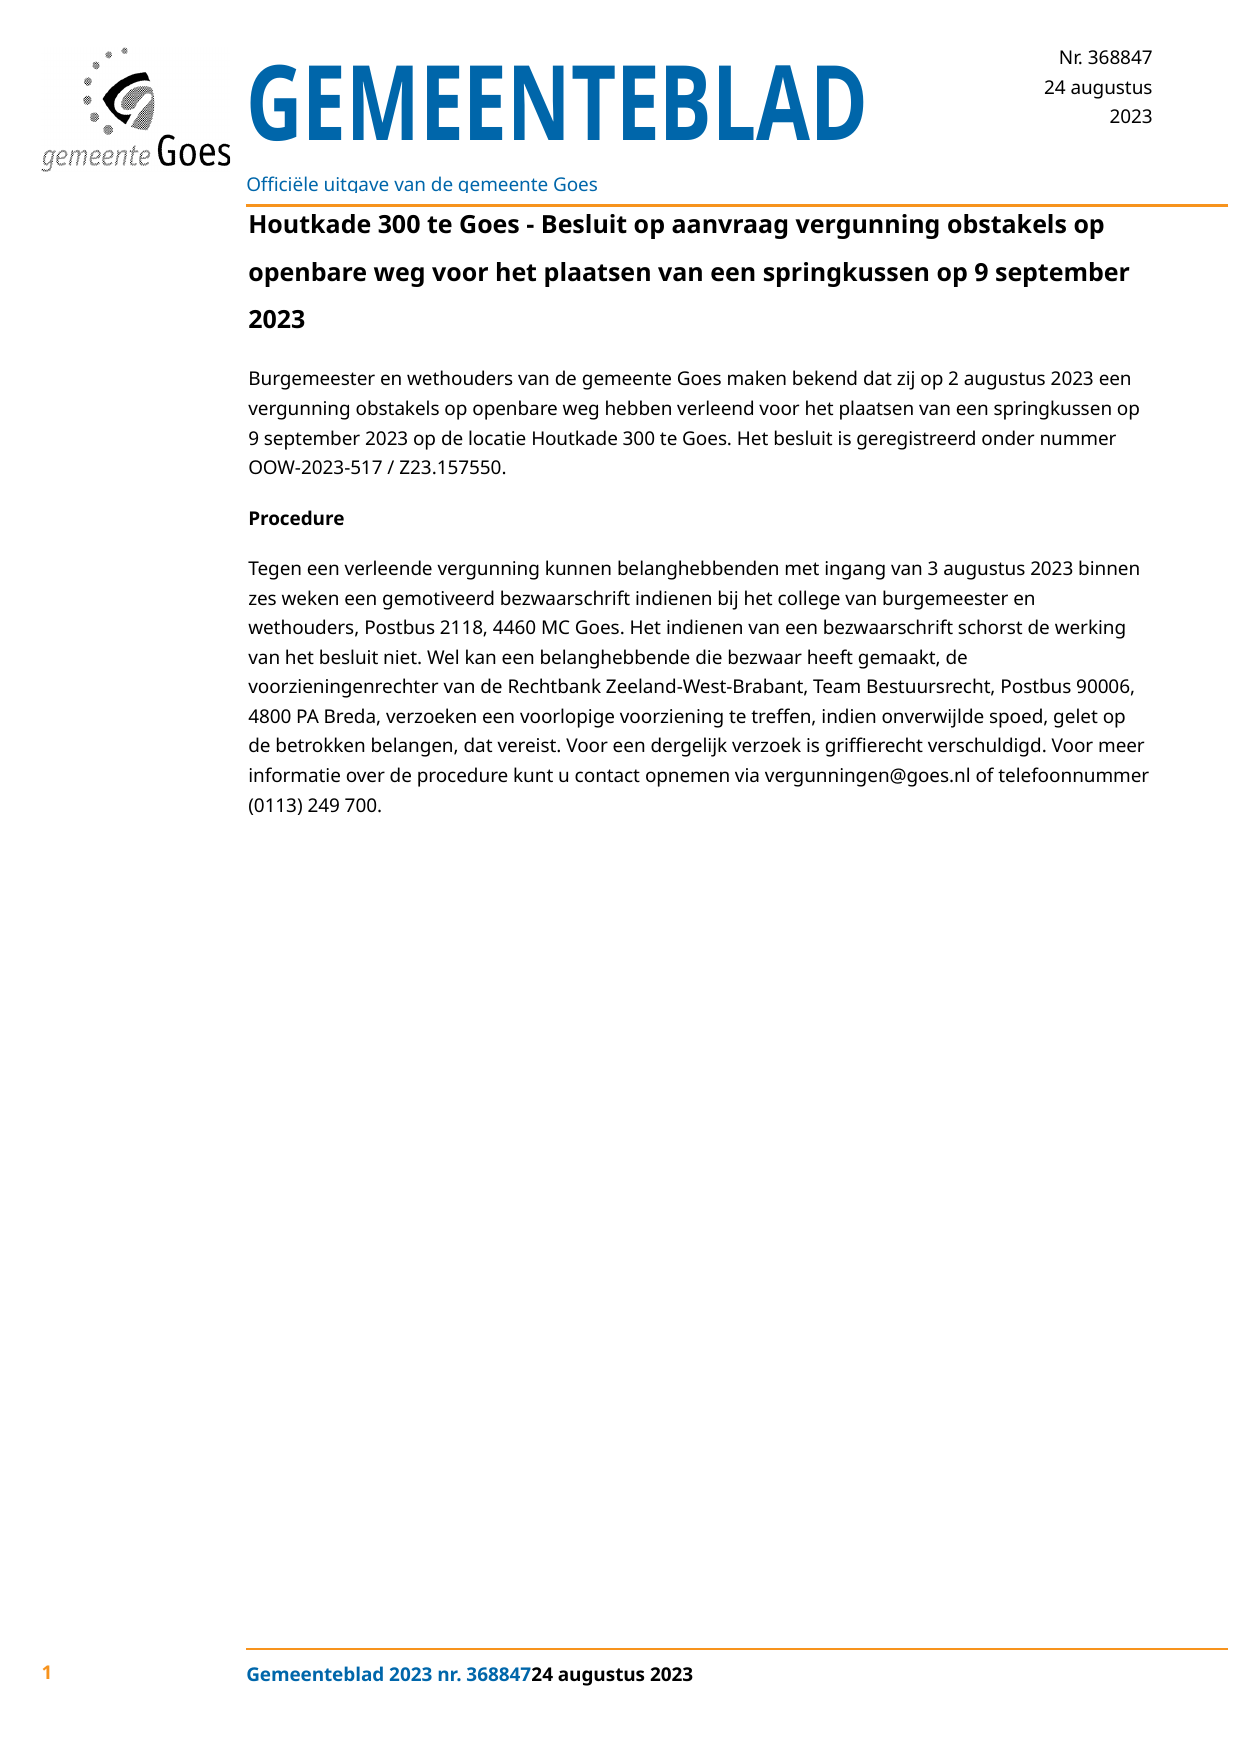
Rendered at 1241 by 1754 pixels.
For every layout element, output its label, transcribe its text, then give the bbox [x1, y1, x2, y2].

text Tegen een verleende vergunning kunnen belanghebbenden met ingang van 3 augustus 2023 binnen zes weken een gemotiveerd bezwaarschrift indienen bij het college van burgemeester en wethouders, Postbus 2118, 4460 MC Goes. Het indienen van een bezwaarschrift schorst de werking van het besluit niet. Wel kan een belanghebbende die bezwaar heeft gemaakt, de voorzieningenrechter van de Rechtbank Zeeland-West-Brabant, Team Bestuursrecht, Postbus 90006, 4800 PA Breda, verzoeken een voorlopige voorziening te treffen, indien onverwijlde spoed, gelet op de betrokken belangen, dat vereist. Voor een dergelijk verzoek is griffierecht verschuldigd. Voor meer informatie over de procedure kunt u contact opnemen via vergunningen@goes.nl of telefoonnummer (0113) 249 700. [248, 555, 1152, 817]
text Procedure [248, 505, 1152, 530]
picture [41, 47, 231, 172]
text Houtkade 300 te Goes - Besluit op aanvraag vergunning obstakels op openbare weg voor het plaatsen van een springkussen op 9 september 2023 [248, 207, 1152, 336]
text Burgemeester en wethouders van de gemeente Goes maken bekend dat zij op 2 augustus 2023 een vergunning obstakels op openbare weg hebben verleend voor het plaatsen van een springkussen op 9 september 2023 op de locatie Houtkade 300 te Goes. Het besluit is geregistreerd onder nummer OOW-2023-517 / Z23.157550. [248, 366, 1152, 480]
